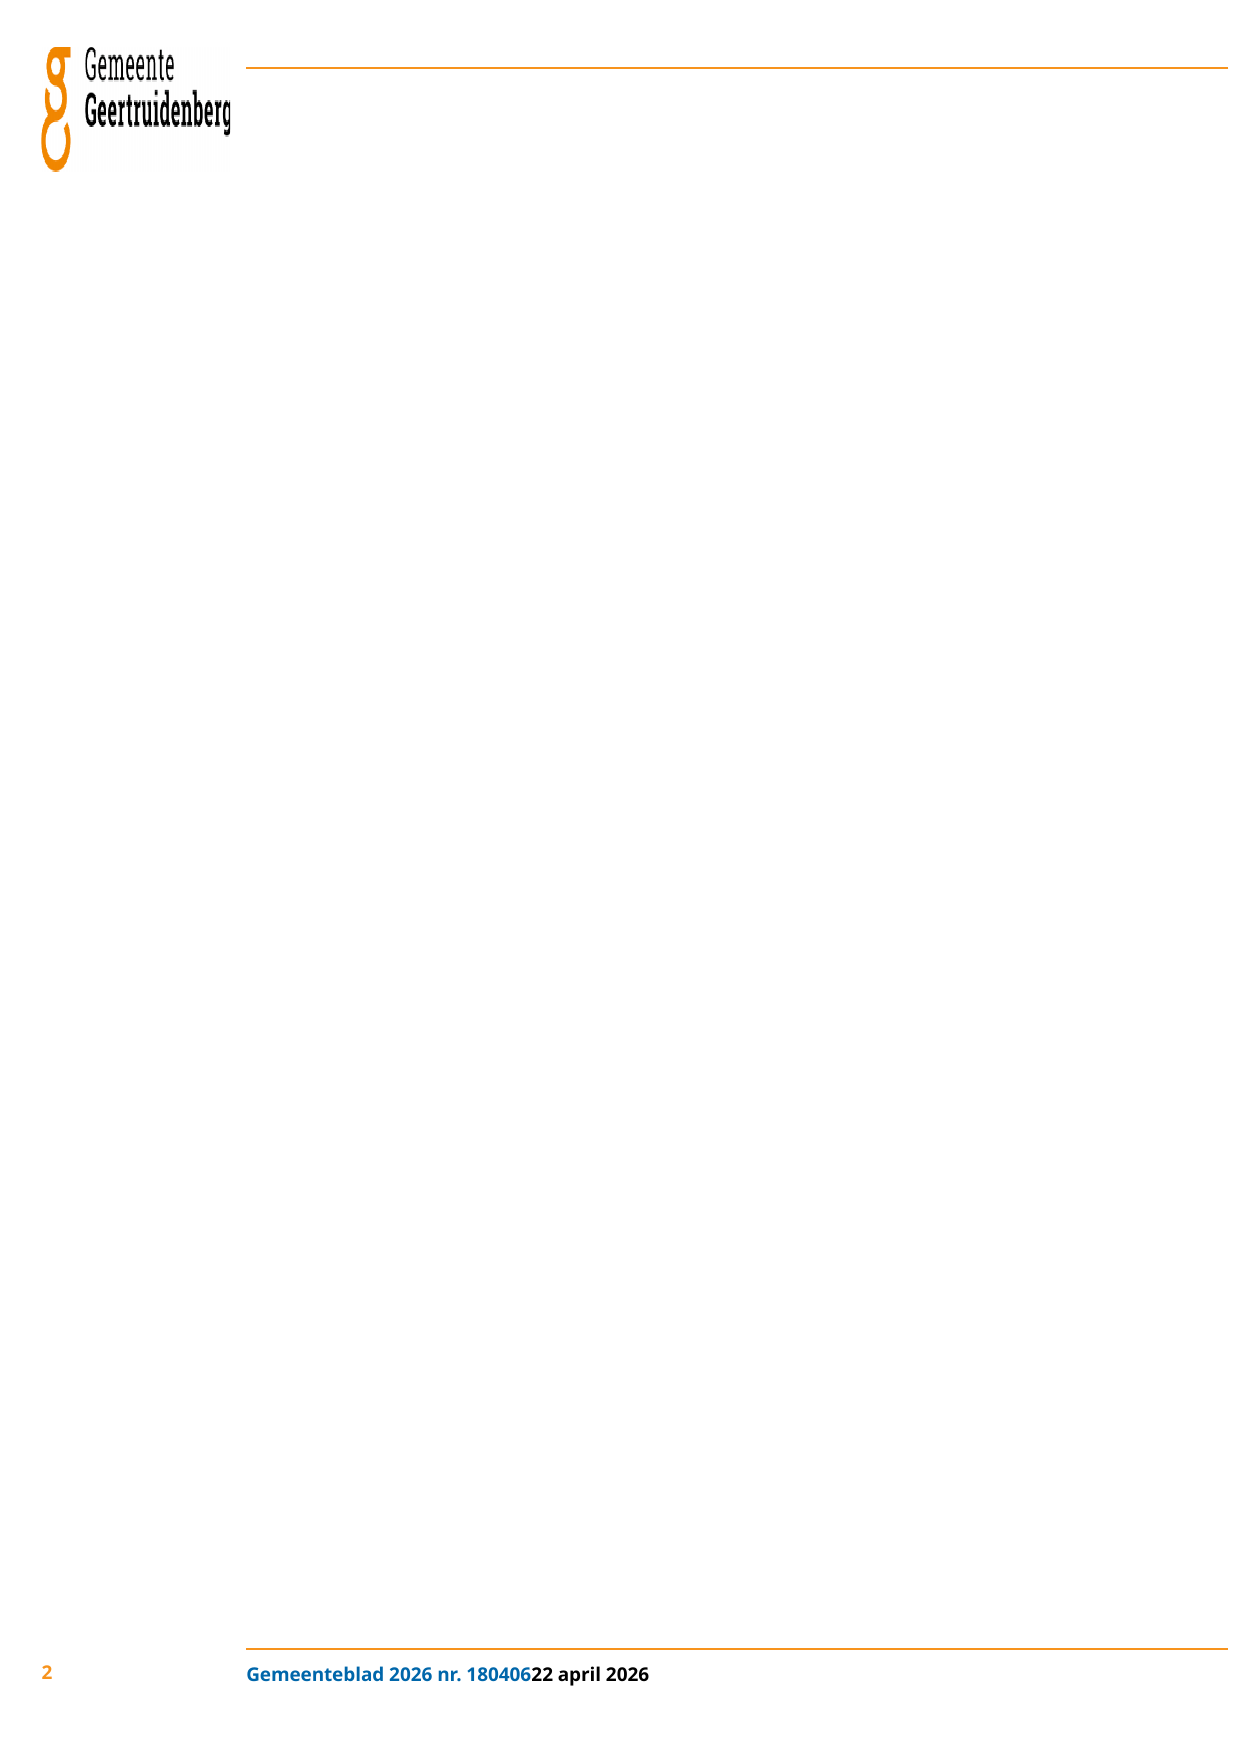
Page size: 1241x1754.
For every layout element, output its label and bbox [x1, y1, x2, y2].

picture [41, 47, 231, 172]
